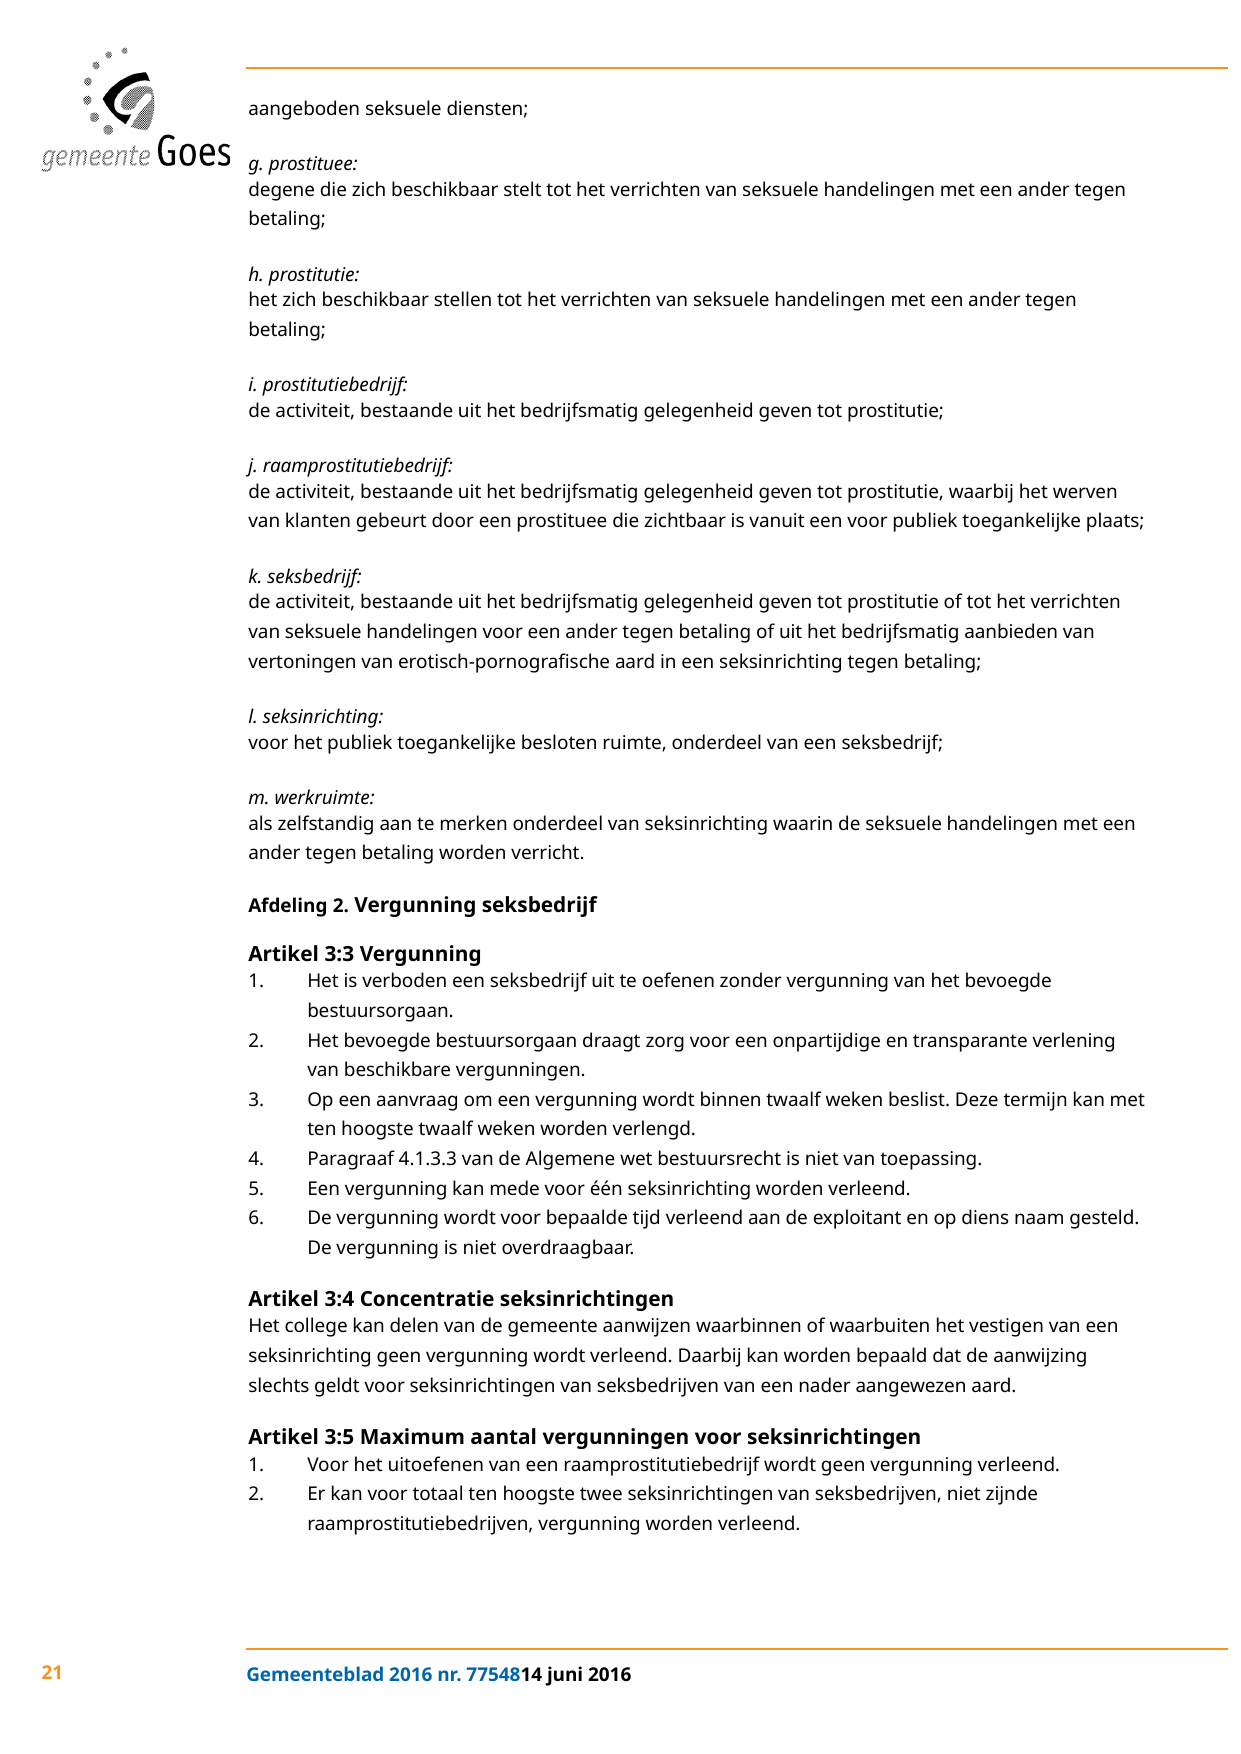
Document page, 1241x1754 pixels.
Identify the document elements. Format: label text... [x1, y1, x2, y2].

text de activiteit, bestaande uit het bedrijfsmatig gelegenheid geven tot prostitutie, waarbij het werven van klanten gebeurt door een prostituee die zichtbaar is vanuit een voor publiek toegankelijke plaats; [248, 478, 1152, 533]
text l. seksinrichting: [248, 703, 1152, 729]
text j. raamprostitutiebedrijf: [248, 452, 1152, 478]
text degene die zich beschikbaar stelt tot het verrichten van seksuele handelingen met een ander tegen betaling; [248, 176, 1152, 231]
text Artikel 3:5 Maximum aantal vergunningen voor seksinrichtingen [248, 1422, 1152, 1451]
list Het bevoegde bestuursorgaan draagt zorg voor een onpartijdige en transparante verlening van beschikbare vergunningen. [248, 1027, 1152, 1082]
text als zelfstandig aan te merken onderdeel van seksinrichting waarin de seksuele handelingen met een ander tegen betaling worden verricht. [248, 810, 1152, 865]
text k. seksbedrijf: [248, 563, 1152, 589]
list Er kan voor totaal ten hoogste twee seksinrichtingen van seksbedrijven, niet zijnde raamprostitutiebedrijven, vergunning worden verleend. [248, 1480, 1152, 1536]
text Afdeling 2. Vergunning seksbedrijf [248, 890, 1152, 918]
list Voor het uitoefenen van een raamprostitutiebedrijf wordt geen vergunning verleend. [248, 1451, 1152, 1476]
text de activiteit, bestaande uit het bedrijfsmatig gelegenheid geven tot prostitutie; [248, 397, 1152, 423]
list Een vergunning kan mede voor één seksinrichting worden verleend. [248, 1175, 1152, 1200]
list Op een aanvraag om een vergunning wordt binnen twaalf weken beslist. Deze termijn kan met ten hoogste twaalf weken worden verlengd. [248, 1086, 1152, 1141]
list De vergunning wordt voor bepaalde tijd verleend aan de exploitant en op diens naam gesteld. De vergunning is niet overdraagbaar. [248, 1204, 1152, 1259]
text g. prostituee: [248, 150, 1152, 176]
text h. prostitutie: [248, 261, 1152, 286]
text de activiteit, bestaande uit het bedrijfsmatig gelegenheid geven tot prostitutie of tot het verrichten van seksuele handelingen voor een ander tegen betaling of uit het bedrijfsmatig aanbieden van vertoningen van erotisch-pornografische aard in een seksinrichting tegen betaling; [248, 589, 1152, 674]
text voor het publiek toegankelijke besloten ruimte, onderdeel van een seksbedrijf; [248, 729, 1152, 755]
text Artikel 3:4 Concentratie seksinrichtingen [248, 1284, 1152, 1313]
list Paragraaf 4.1.3.3 van de Algemene wet bestuursrecht is niet van toepassing. [248, 1145, 1152, 1171]
text m. werkruimte: [248, 784, 1152, 810]
picture [41, 47, 231, 172]
text aangeboden seksuele diensten; [248, 95, 1152, 121]
list Het is verboden een seksbedrijf uit te oefenen zonder vergunning van het bevoegde bestuursorgaan. [248, 968, 1152, 1023]
text Het college kan delen van de gemeente aanwijzen waarbinnen of waarbuiten het vestigen van een seksinrichting geen vergunning wordt verleend. Daarbij kan worden bepaald dat de aanwijzing slechts geldt voor seksinrichtingen van seksbedrijven van een nader aangewezen aard. [248, 1313, 1152, 1398]
text Artikel 3:3 Vergunning [248, 939, 1152, 968]
text i. prostitutiebedrijf: [248, 371, 1152, 397]
text het zich beschikbaar stellen tot het verrichten van seksuele handelingen met een ander tegen betaling; [248, 286, 1152, 342]
